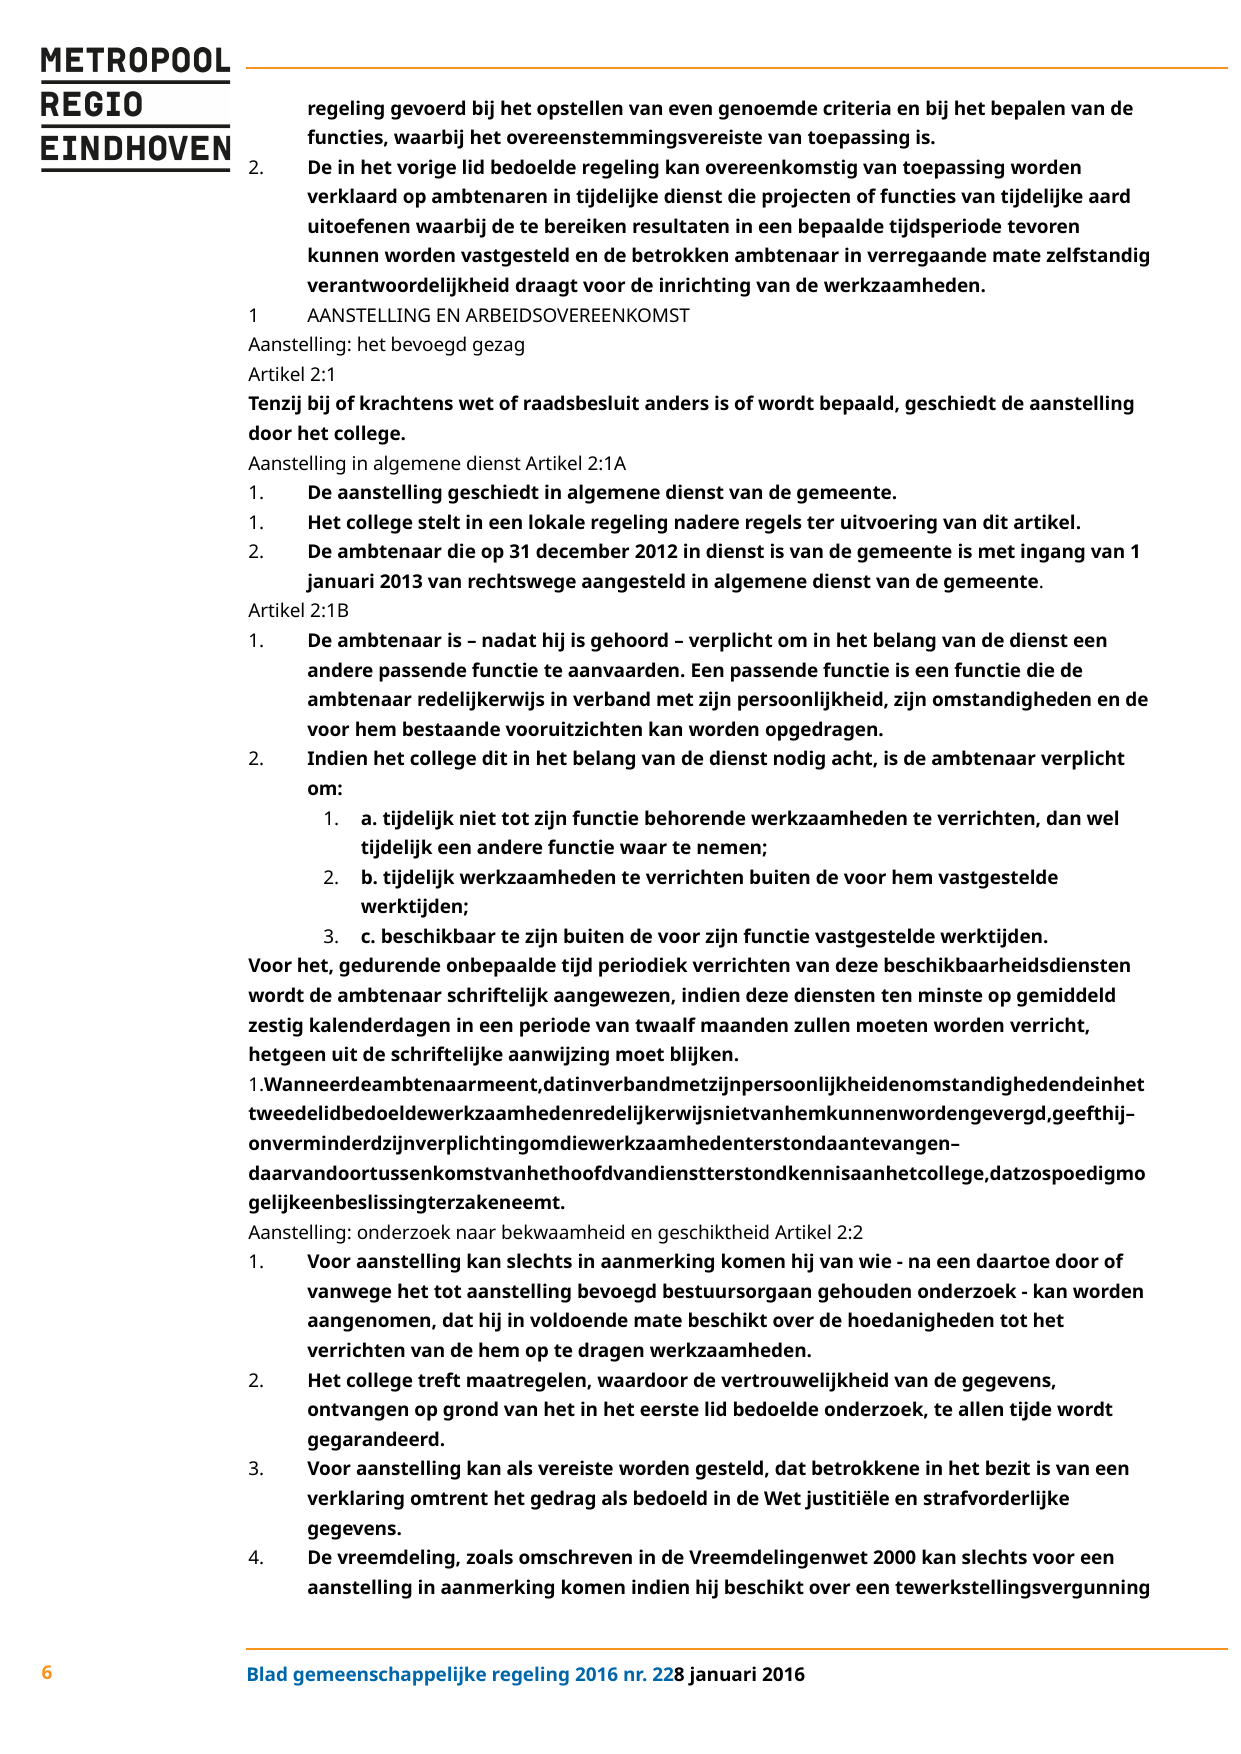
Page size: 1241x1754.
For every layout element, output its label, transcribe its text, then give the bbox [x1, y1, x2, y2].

text Tenzij bij of krachtens wet of raadsbesluit anders is of wordt bepaald, geschiedt de aanstelling door het college. [248, 391, 1152, 446]
text Voor het, gedurende onbepaalde tijd periodiek verrichten van deze beschikbaarheidsdiensten wordt de ambtenaar schriftelijk aangewezen, indien deze diensten ten minste op gemiddeld zestig kalenderdagen in een periode van twaalf maanden zullen moeten worden verricht, hetgeen uit de schriftelijke aanwijzing moet blijken. [248, 953, 1152, 1067]
list Het college stelt in een lokale regeling nadere regels ter uitvoering van dit artikel. [248, 509, 1152, 535]
text 1.Wanneerdeambtenaarmeent,datinverbandmetzijnpersoonlijkheidenomstandighedendeinhettweedelidbedoeldewerkzaamhedenredelijkerwijsnietvanhemkunnenwordengevergd,geefthij–onverminderdzijnverplichtingomdiewerkzaamhedenterstondaantevangen–daarvandoortussenkomstvanhethoofdvandienstterstondkennisaanhetcollege,datzospoedigmogelijkeenbeslissingterzakeneemt. [248, 1071, 1152, 1215]
picture [41, 47, 231, 172]
text Artikel 2:1B [248, 598, 1152, 623]
list a. tijdelijk niet tot zijn functie behorende werkzaamheden te verrichten, dan wel tijdelijk een andere functie waar te nemen; [323, 805, 1152, 860]
text Aanstelling: het bevoegd gezag [248, 331, 1152, 357]
list Voor aanstelling kan slechts in aanmerking komen hij van wie - na een daartoe door of vanwege het tot aanstelling bevoegd bestuursorgaan gehouden onderzoek - kan worden aangenomen, dat hij in voldoende mate beschikt over de hoedanigheden tot het verrichten van de hem op te dragen werkzaamheden. [248, 1248, 1152, 1363]
text Aanstelling: onderzoek naar bekwaamheid en geschiktheid Artikel 2:2 [248, 1219, 1152, 1245]
list regeling gevoerd bij het opstellen van even genoemde criteria en bij het bepalen van de functies, waarbij het overeenstemmingsvereiste van toepassing is. [248, 95, 1152, 150]
list c. beschikbaar te zijn buiten de voor zijn functie vastgestelde werktijden. [323, 923, 1152, 949]
list b. tijdelijk werkzaamheden te verrichten buiten de voor hem vastgestelde werktijden; [323, 864, 1152, 919]
list Voor aanstelling kan als vereiste worden gesteld, dat betrokkene in het bezit is van een verklaring omtrent het gedrag als bedoeld in de Wet justitiële en strafvorderlijke gegevens. [248, 1456, 1152, 1541]
list De vreemdeling, zoals omschreven in de Vreemdelingenwet 2000 kan slechts voor een aanstelling in aanmerking komen indien hij beschikt over een tewerkstellingsvergunning [248, 1544, 1152, 1600]
list De ambtenaar is – nadat hij is gehoord – verplicht om in het belang van de dienst een andere passende functie te aanvaarden. Een passende functie is een functie die de ambtenaar redelijkerwijs in verband met zijn persoonlijkheid, zijn omstandigheden en de voor hem bestaande vooruitzichten kan worden opgedragen. [248, 627, 1152, 742]
list De aanstelling geschiedt in algemene dienst van de gemeente. [248, 479, 1152, 505]
list AANSTELLING EN ARBEIDSOVEREENKOMST [248, 302, 1152, 328]
text Artikel 2:1 [248, 361, 1152, 387]
list De in het vorige lid bedoelde regeling kan overeenkomstig van toepassing worden verklaard op ambtenaren in tijdelijke dienst die projecten of functies van tijdelijke aard uitoefenen waarbij de te bereiken resultaten in een bepaalde tijdsperiode tevoren kunnen worden vastgesteld en de betrokken ambtenaar in verregaande mate zelfstandig verantwoordelijkheid draagt voor de inrichting van de werkzaamheden. [248, 154, 1152, 298]
list Het college treft maatregelen, waardoor de vertrouwelijkheid van de gegevens, ontvangen op grond van het in het eerste lid bedoelde onderzoek, te allen tijde wordt gegarandeerd. [248, 1367, 1152, 1452]
list Indien het college dit in het belang van de dienst nodig acht, is de ambtenaar verplicht om: [248, 746, 1152, 801]
list De ambtenaar die op 31 december 2012 in dienst is van de gemeente is met ingang van 1 januari 2013 van rechtswege aangesteld in algemene dienst van de gemeente. [248, 538, 1152, 594]
text Aanstelling in algemene dienst Artikel 2:1A [248, 450, 1152, 476]
